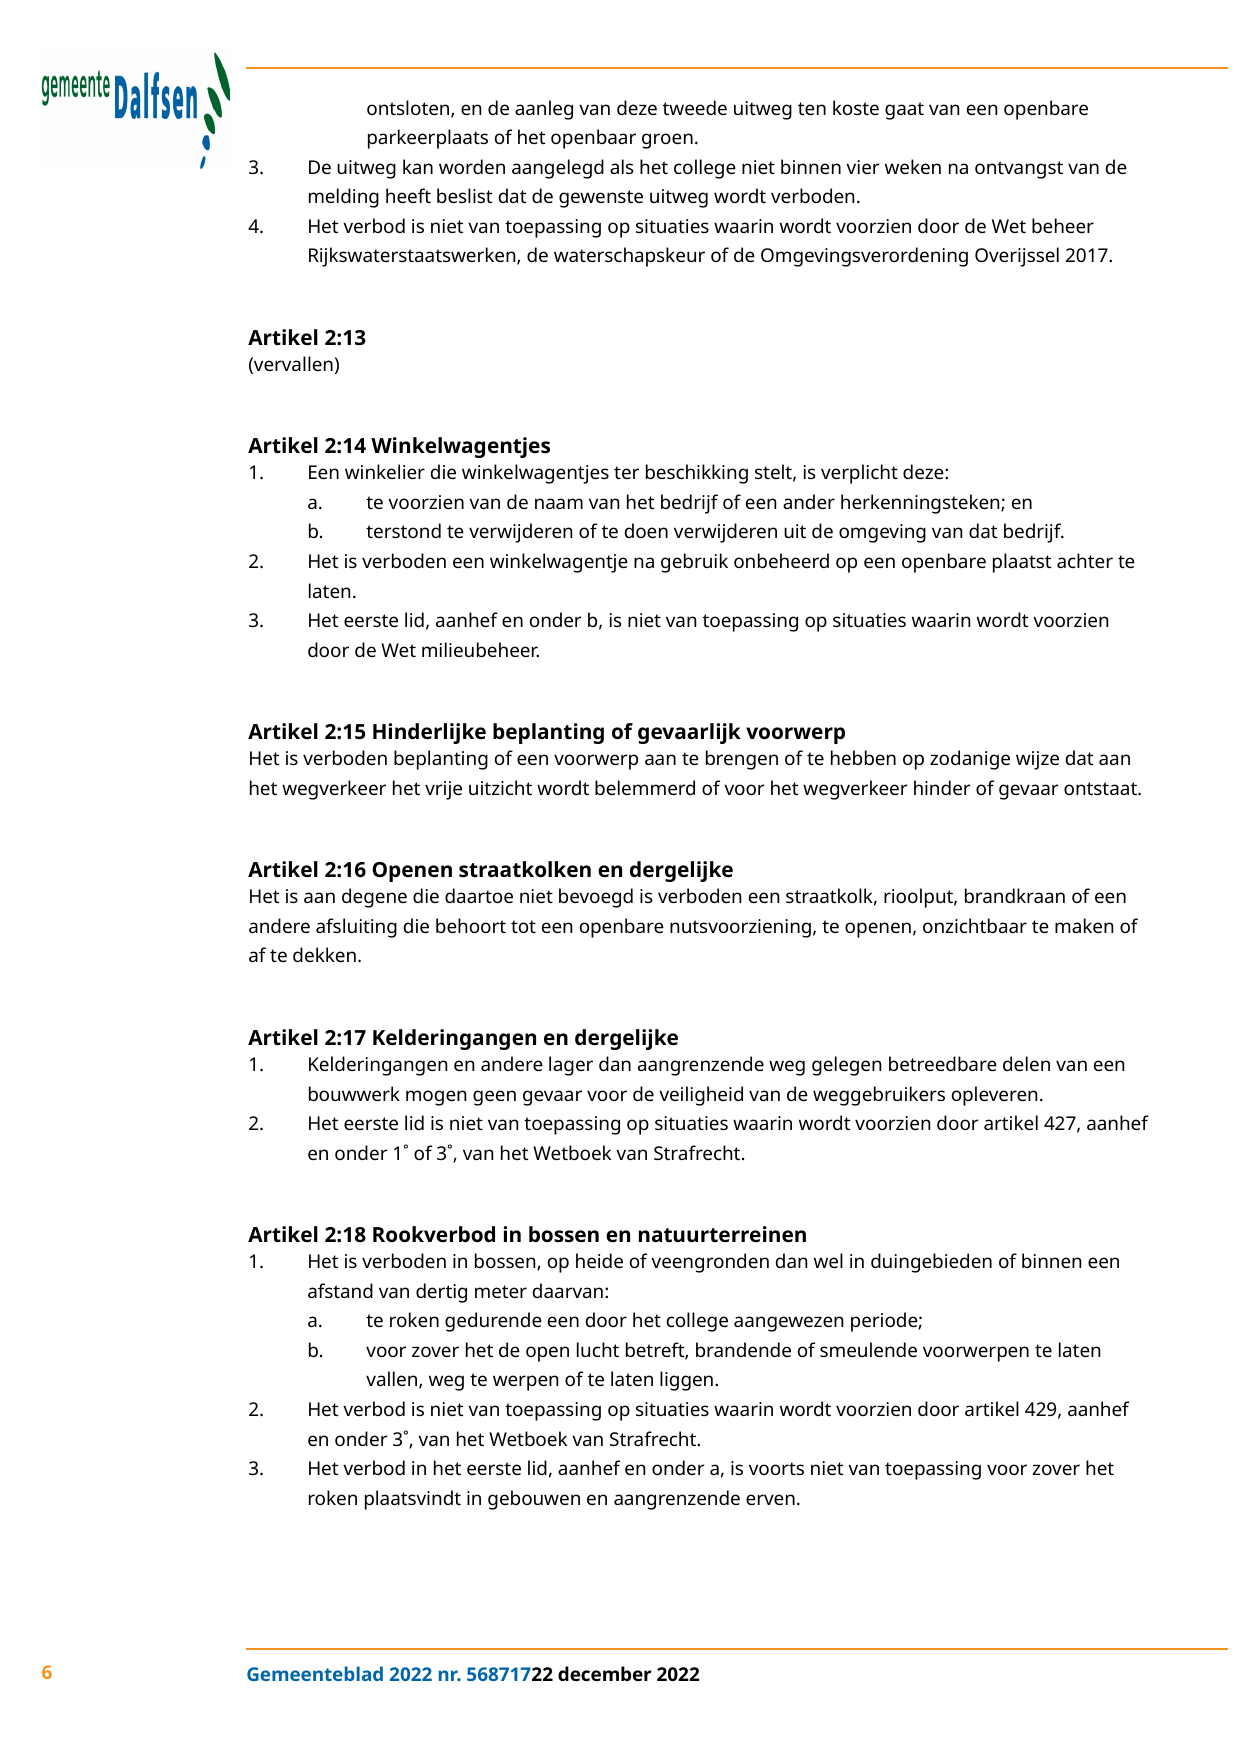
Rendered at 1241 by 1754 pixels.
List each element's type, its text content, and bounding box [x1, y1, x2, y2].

text (vervallen) [248, 351, 1152, 377]
list Het eerste lid is niet van toepassing op situaties waarin wordt voorzien door artikel 427, aanhef en onder 1˚ of 3˚, van het Wetboek van Strafrecht. [248, 1110, 1152, 1166]
list Het is verboden in bossen, op heide of veengronden dan wel in duingebieden of binnen een afstand van dertig meter daarvan: [248, 1248, 1152, 1304]
picture [41, 47, 231, 172]
text Artikel 2:14 Winkelwagentjes [248, 431, 1152, 459]
list Het verbod is niet van toepassing op situaties waarin wordt voorzien door de Wet beheer Rijkswaterstaatswerken, de waterschapskeur of de Omgevingsverordening Overijssel 2017. [248, 213, 1152, 268]
list terstond te verwijderen of te doen verwijderen uit de omgeving van dat bedrijf. [307, 519, 1152, 544]
text Artikel 2:18 Rookverbod in bossen en natuurterreinen [248, 1220, 1152, 1248]
text Artikel 2:13 [248, 323, 1152, 351]
list Het verbod in het eerste lid, aanhef en onder a, is voorts niet van toepassing voor zover het roken plaatsvindt in gebouwen en aangrenzende erven. [248, 1455, 1152, 1511]
text Artikel 2:15 Hinderlijke beplanting of gevaarlijk voorwerp [248, 717, 1152, 746]
list Het eerste lid, aanhef en onder b, is niet van toepassing op situaties waarin wordt voorzien door de Wet milieubeheer. [248, 607, 1152, 663]
list Kelderingangen en andere lager dan aangrenzende weg gelegen betreedbare delen van een bouwwerk mogen geen gevaar voor de veiligheid van de weggebruikers opleveren. [248, 1051, 1152, 1106]
list te roken gedurende een door het college aangewezen periode; [307, 1307, 1152, 1333]
list ontsloten, en de aanleg van deze tweede uitweg ten koste gaat van een openbare parkeerplaats of het openbaar groen. [307, 95, 1152, 150]
list te voorzien van de naam van het bedrijf of een ander herkenningsteken; en [307, 489, 1152, 515]
text Artikel 2:16 Openen straatkolken en dergelijke [248, 855, 1152, 883]
list Het verbod is niet van toepassing op situaties waarin wordt voorzien door artikel 429, aanhef en onder 3˚, van het Wetboek van Strafrecht. [248, 1396, 1152, 1452]
text Het is aan degene die daartoe niet bevoegd is verboden een straatkolk, rioolput, brandkraan of een andere afsluiting die behoort tot een openbare nutsvoorziening, te openen, onzichtbaar te maken of af te dekken. [248, 883, 1152, 968]
list Het is verboden een winkelwagentje na gebruik onbeheerd op een openbare plaatst achter te laten. [248, 548, 1152, 604]
text Het is verboden beplanting of een voorwerp aan te brengen of te hebben op zodanige wijze dat aan het wegverkeer het vrije uitzicht wordt belemmerd of voor het wegverkeer hinder of gevaar ontstaat. [248, 746, 1152, 801]
list voor zover het de open lucht betreft, brandende of smeulende voorwerpen te laten vallen, weg te werpen of te laten liggen. [307, 1337, 1152, 1392]
list De uitweg kan worden aangelegd als het college niet binnen vier weken na ontvangst van de melding heeft beslist dat de gewenste uitweg wordt verboden. [248, 154, 1152, 209]
list Een winkelier die winkelwagentjes ter beschikking stelt, is verplicht deze: [248, 459, 1152, 485]
text Artikel 2:17 Kelderingangen en dergelijke [248, 1023, 1152, 1051]
